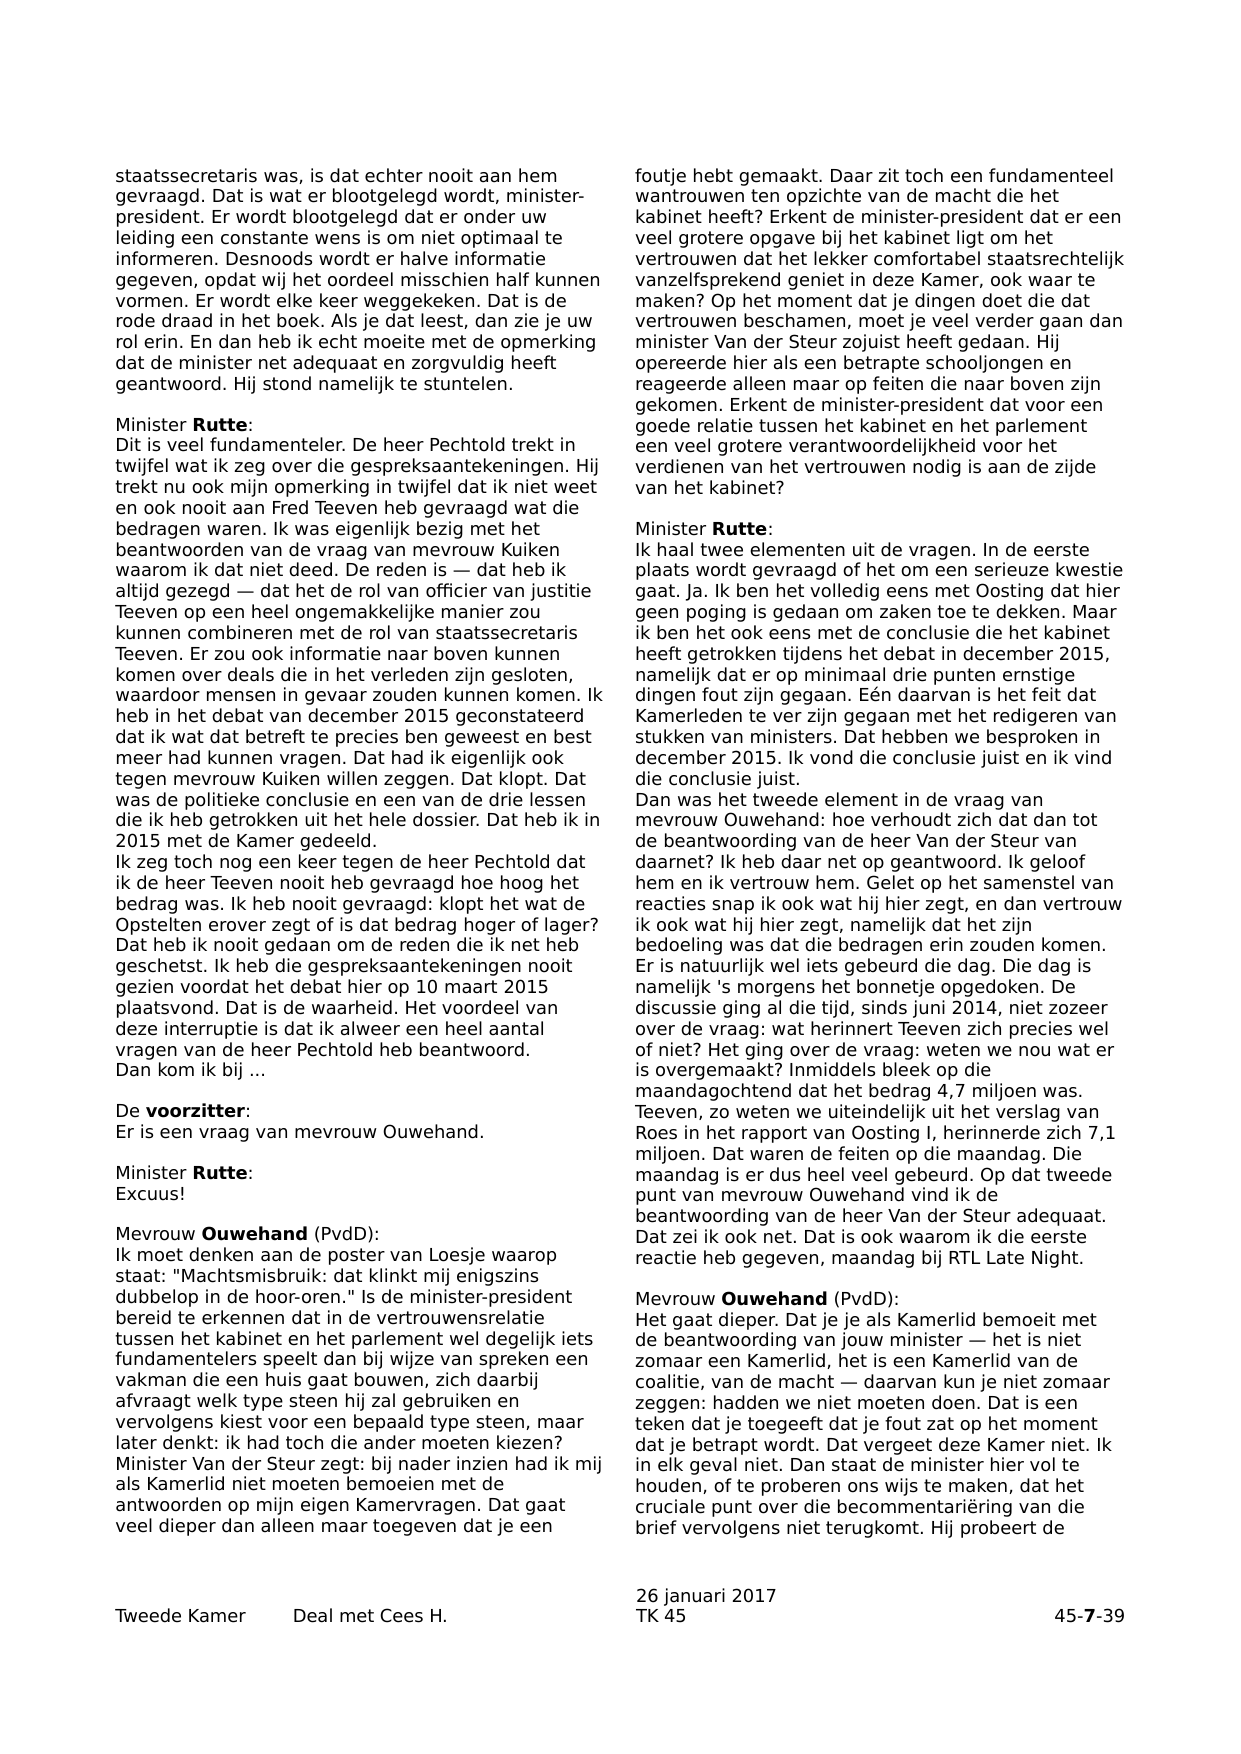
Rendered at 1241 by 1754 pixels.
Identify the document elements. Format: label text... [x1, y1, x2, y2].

text Mevrouw Ouwehand (PvdD): [635, 1288, 1125, 1309]
text Excuus! [115, 1183, 605, 1204]
text Minister Rutte: [115, 1163, 605, 1183]
text Er is een vraag van mevrouw Ouwehand. [115, 1122, 605, 1143]
text Ik zeg toch nog een keer tegen de heer Pechtold dat ik de heer Teeven nooit heb gevraagd hoe hoog het bedrag was. Ik heb nooit gevraagd: klopt het wat de Opstelten erover zegt of is dat bedrag hoger of lager? Dat heb ik nooit gedaan om de reden die ik net heb geschetst. Ik heb die gespreksaantekeningen nooit gezien voordat het debat hier op 10 maart 2015 plaatsvond. Dat is de waarheid. Het voordeel van deze interruptie is dat ik alweer een heel aantal vragen van de heer Pechtold heb beantwoord. [115, 852, 605, 1060]
text Ik moet denken aan de poster van Loesje waarop staat: "Machtsmisbruik: dat klinkt mij enigszins dubbelop in de hoor-oren." Is de minister-president bereid te erkennen dat in de vertrouwensrelatie tussen het kabinet en het parlement wel degelijk iets fundamentelers speelt dan bij wijze van spreken een vakman die een huis gaat bouwen, zich daarbij afvraagt welk type steen hij zal gebruiken en vervolgens kiest voor een bepaald type steen, maar later denkt: ik had toch die ander moeten kiezen? Minister Van der Steur zegt: bij nader inzien had ik mij als Kamerlid niet moeten bemoeien met de antwoorden op mijn eigen Kamervragen. Dat gaat veel dieper dan alleen maar toegeven dat je een [115, 1245, 605, 1537]
text Ik haal twee elementen uit de vragen. In de eerste plaats wordt gevraagd of het om een serieuze kwestie gaat. Ja. Ik ben het volledig eens met Oosting dat hier geen poging is gedaan om zaken toe te dekken. Maar ik ben het ook eens met de conclusie die het kabinet heeft getrokken tijdens het debat in december 2015, namelijk dat er op minimaal drie punten ernstige dingen fout zijn gegaan. Eén daarvan is het feit dat Kamerleden te ver zijn gegaan met het redigeren van stukken van ministers. Dat hebben we besproken in december 2015. Ik vond die conclusie juist en ik vind die conclusie juist. [635, 539, 1125, 789]
text Dan was het tweede element in de vraag van mevrouw Ouwehand: hoe verhoudt zich dat dan tot de beantwoording van de heer Van der Steur van daarnet? Ik heb daar net op geantwoord. Ik geloof hem en ik vertrouw hem. Gelet op het samenstel van reacties snap ik ook wat hij hier zegt, en dan vertrouw ik ook wat hij hier zegt, namelijk dat het zijn bedoeling was dat die bedragen erin zouden komen. Er is natuurlijk wel iets gebeurd die dag. Die dag is namelijk 's morgens het bonnetje opgedoken. De discussie ging al die tijd, sinds juni 2014, niet zozeer over de vraag: wat herinnert Teeven zich precies wel of niet? Het ging over de vraag: weten we nou wat er is overgemaakt? Inmiddels bleek op die maandagochtend dat het bedrag 4,7 miljoen was. Teeven, zo weten we uiteindelijk uit het verslag van Roes in het rapport van Oosting I, herinnerde zich 7,1 miljoen. Dat waren de feiten op die maandag. Die maandag is er dus heel veel gebeurd. Op dat tweede punt van mevrouw Ouwehand vind ik de beantwoording van de heer Van der Steur adequaat. Dat zei ik ook net. Dat is ook waarom ik die eerste reactie heb gegeven, maandag bij RTL Late Night. [635, 789, 1125, 1268]
text Dit is veel fundamenteler. De heer Pechtold trekt in twijfel wat ik zeg over die gespreksaantekeningen. Hij trekt nu ook mijn opmerking in twijfel dat ik niet weet en ook nooit aan Fred Teeven heb gevraagd wat die bedragen waren. Ik was eigenlijk bezig met het beantwoorden van de vraag van mevrouw Kuiken waarom ik dat niet deed. De reden is — dat heb ik altijd gezegd — dat het de rol van officier van justitie Teeven op een heel ongemakkelijke manier zou kunnen combineren met de rol van staatssecretaris Teeven. Er zou ook informatie naar boven kunnen komen over deals die in het verleden zijn gesloten, waardoor mensen in gevaar zouden kunnen komen. Ik heb in het debat van december 2015 geconstateerd dat ik wat dat betreft te precies ben geweest en best meer had kunnen vragen. Dat had ik eigenlijk ook tegen mevrouw Kuiken willen zeggen. Dat klopt. Dat was de politieke conclusie en een van de drie lessen die ik heb getrokken uit het hele dossier. Dat heb ik in 2015 met de Kamer gedeeld. [115, 435, 605, 852]
text Minister Rutte: [115, 414, 605, 435]
text De voorzitter: [115, 1101, 605, 1122]
text Mevrouw Ouwehand (PvdD): [115, 1224, 605, 1245]
text foutje hebt gemaakt. Daar zit toch een fundamenteel wantrouwen ten opzichte van de macht die het kabinet heeft? Erkent de minister-president dat er een veel grotere opgave bij het kabinet ligt om het vertrouwen dat het lekker comfortabel staatsrechtelijk vanzelfsprekend geniet in deze Kamer, ook waar te maken? Op het moment dat je dingen doet die dat vertrouwen beschamen, moet je veel verder gaan dan minister Van der Steur zojuist heeft gedaan. Hij opereerde hier als een betrapte schooljongen en reageerde alleen maar op feiten die naar boven zijn gekomen. Erkent de minister-president dat voor een goede relatie tussen het kabinet en het parlement een veel grotere verantwoordelijkheid voor het verdienen van het vertrouwen nodig is aan de zijde van het kabinet? [635, 165, 1125, 499]
text Minister Rutte: [635, 519, 1125, 539]
text Het gaat dieper. Dat je je als Kamerlid bemoeit met de beantwoording van jouw minister — het is niet zomaar een Kamerlid, het is een Kamerlid van de coalitie, van de macht — daarvan kun je niet zomaar zeggen: hadden we niet moeten doen. Dat is een teken dat je toegeeft dat je fout zat op het moment dat je betrapt wordt. Dat vergeet deze Kamer niet. Ik in elk geval niet. Dan staat de minister hier vol te houden, of te proberen ons wijs te maken, dat het cruciale punt over die becommentariëring van die brief vervolgens niet terugkomt. Hij probeert de [635, 1309, 1125, 1538]
text staatssecretaris was, is dat echter nooit aan hem gevraagd. Dat is wat er blootgelegd wordt, minister-president. Er wordt blootgelegd dat er onder uw leiding een constante wens is om niet optimaal te informeren. Desnoods wordt er halve informatie gegeven, opdat wij het oordeel misschien half kunnen vormen. Er wordt elke keer weggekeken. Dat is de rode draad in het boek. Als je dat leest, dan zie je uw rol erin. En dan heb ik echt moeite met de opmerking dat de minister net adequaat en zorgvuldig heeft geantwoord. Hij stond namelijk te stuntelen. [115, 165, 605, 394]
text Dan kom ik bij ... [115, 1060, 605, 1081]
